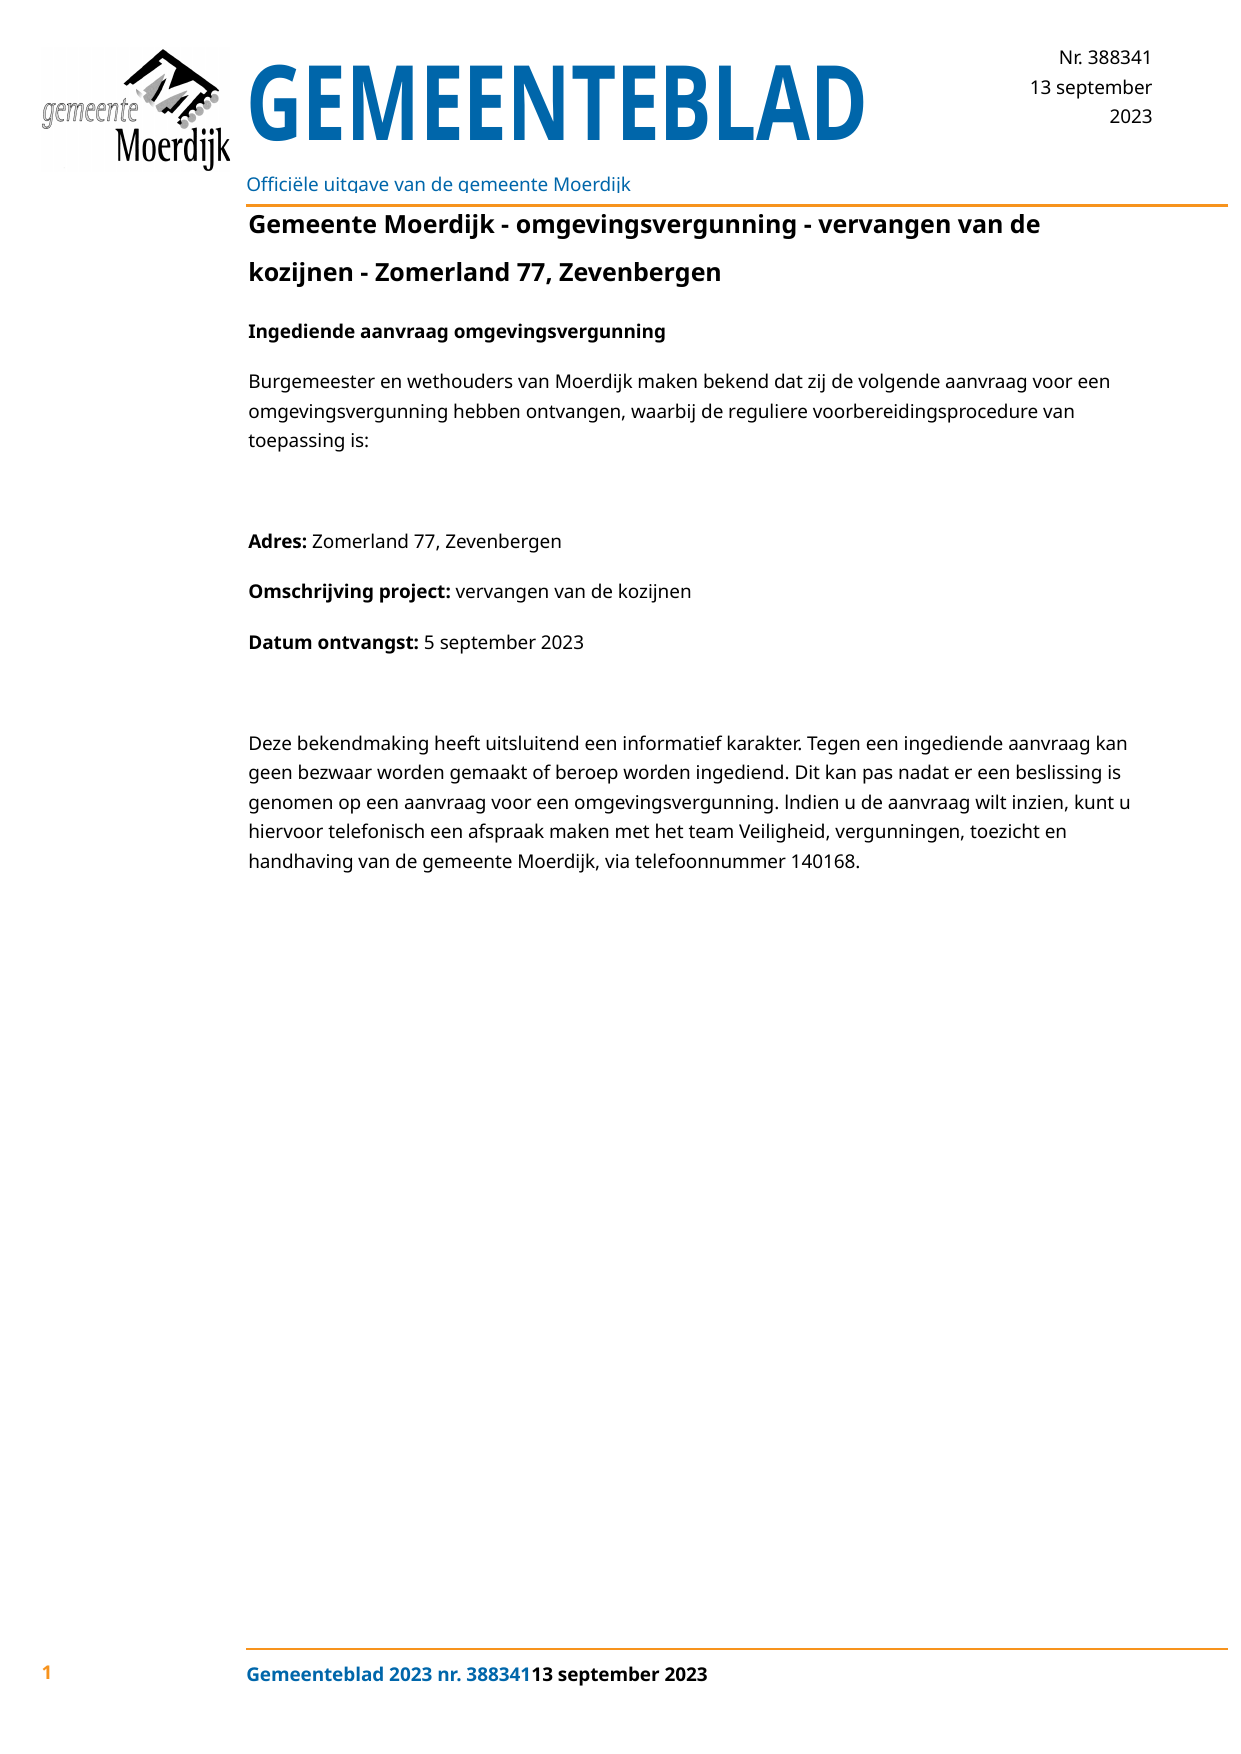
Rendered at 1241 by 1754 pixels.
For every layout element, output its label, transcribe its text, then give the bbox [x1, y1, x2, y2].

text Burgemeester en wethouders van Moerdijk maken bekend dat zij de volgende aanvraag voor een omgevingsvergunning hebben ontvangen, waarbij de reguliere voorbereidingsprocedure van toepassing is: [248, 368, 1152, 453]
text Omschrijving project: vervangen van de kozijnen [248, 579, 1152, 604]
text Datum ontvangst: 5 september 2023 [248, 629, 1152, 655]
text Ingediende aanvraag omgevingsvergunning [248, 318, 1152, 344]
text Adres: Zomerland 77, Zevenbergen [248, 528, 1152, 554]
picture [41, 47, 231, 172]
text Gemeente Moerdijk - omgevingsvergunning - vervangen van de kozijnen - Zomerland 77, Zevenbergen [248, 207, 1152, 288]
text Deze bekendmaking heeft uitsluitend een informatief karakter. Tegen een ingediende aanvraag kan geen bezwaar worden gemaakt of beroep worden ingediend. Dit kan pas nadat er een beslissing is genomen op een aanvraag voor een omgevingsvergunning. lndien u de aanvraag wilt inzien, kunt u hiervoor telefonisch een afspraak maken met het team Veiligheid, vergunningen, toezicht en handhaving van de gemeente Moerdijk, via telefoonnummer 140168. [248, 730, 1152, 874]
